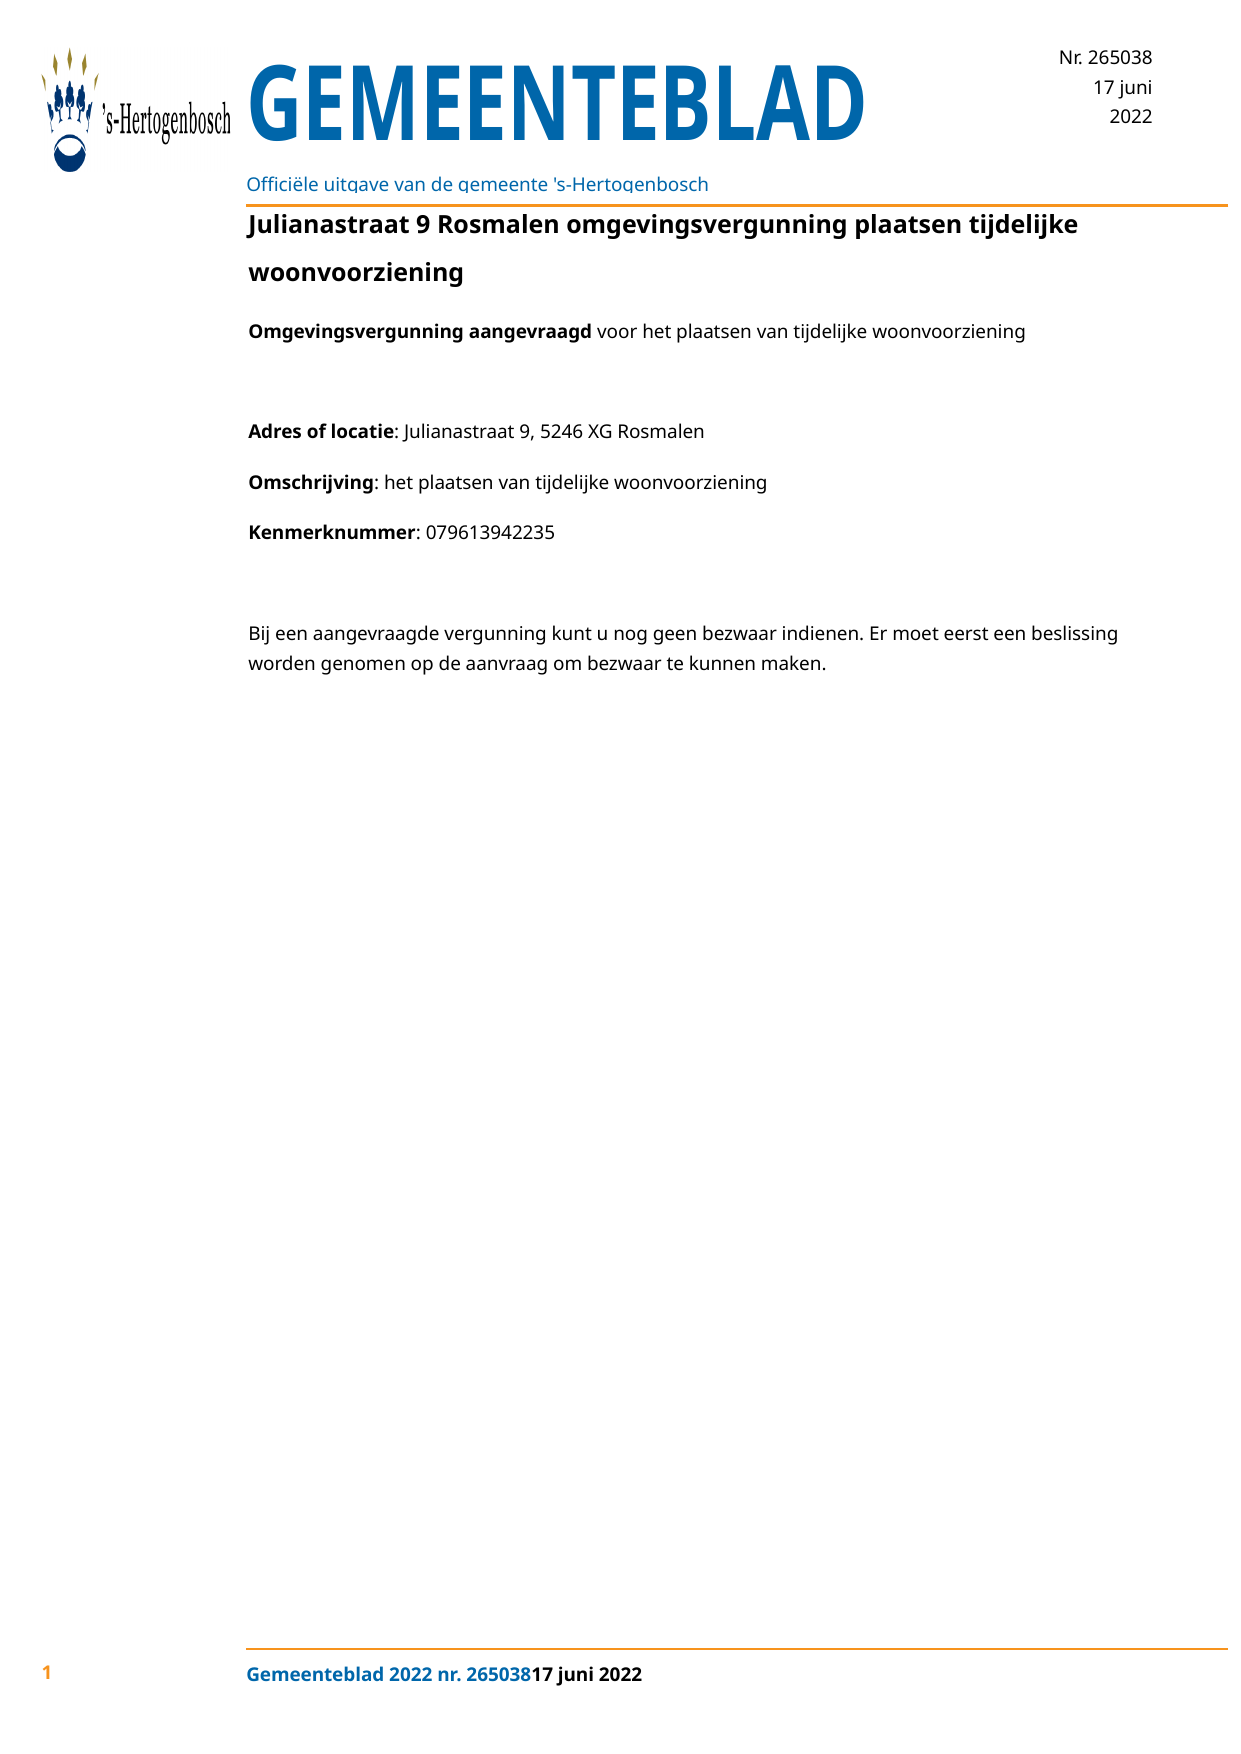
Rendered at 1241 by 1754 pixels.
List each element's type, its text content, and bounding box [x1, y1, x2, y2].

text Julianastraat 9 Rosmalen omgevingsvergunning plaatsen tijdelijke woonvoorziening [248, 207, 1152, 288]
text Kenmerknummer: 079613942235 [248, 519, 1152, 545]
text Omgevingsvergunning aangevraagd voor het plaatsen van tijdelijke woonvoorziening [248, 318, 1152, 344]
text Omschrijving: het plaatsen van tijdelijke woonvoorziening [248, 469, 1152, 495]
text Bij een aangevraagde vergunning kunt u nog geen bezwaar indienen. Er moet eerst een beslissing worden genomen op de aanvraag om bezwaar te kunnen maken. [248, 620, 1152, 676]
text Adres of locatie: Julianastraat 9, 5246 XG Rosmalen [248, 419, 1152, 444]
picture [41, 47, 231, 172]
